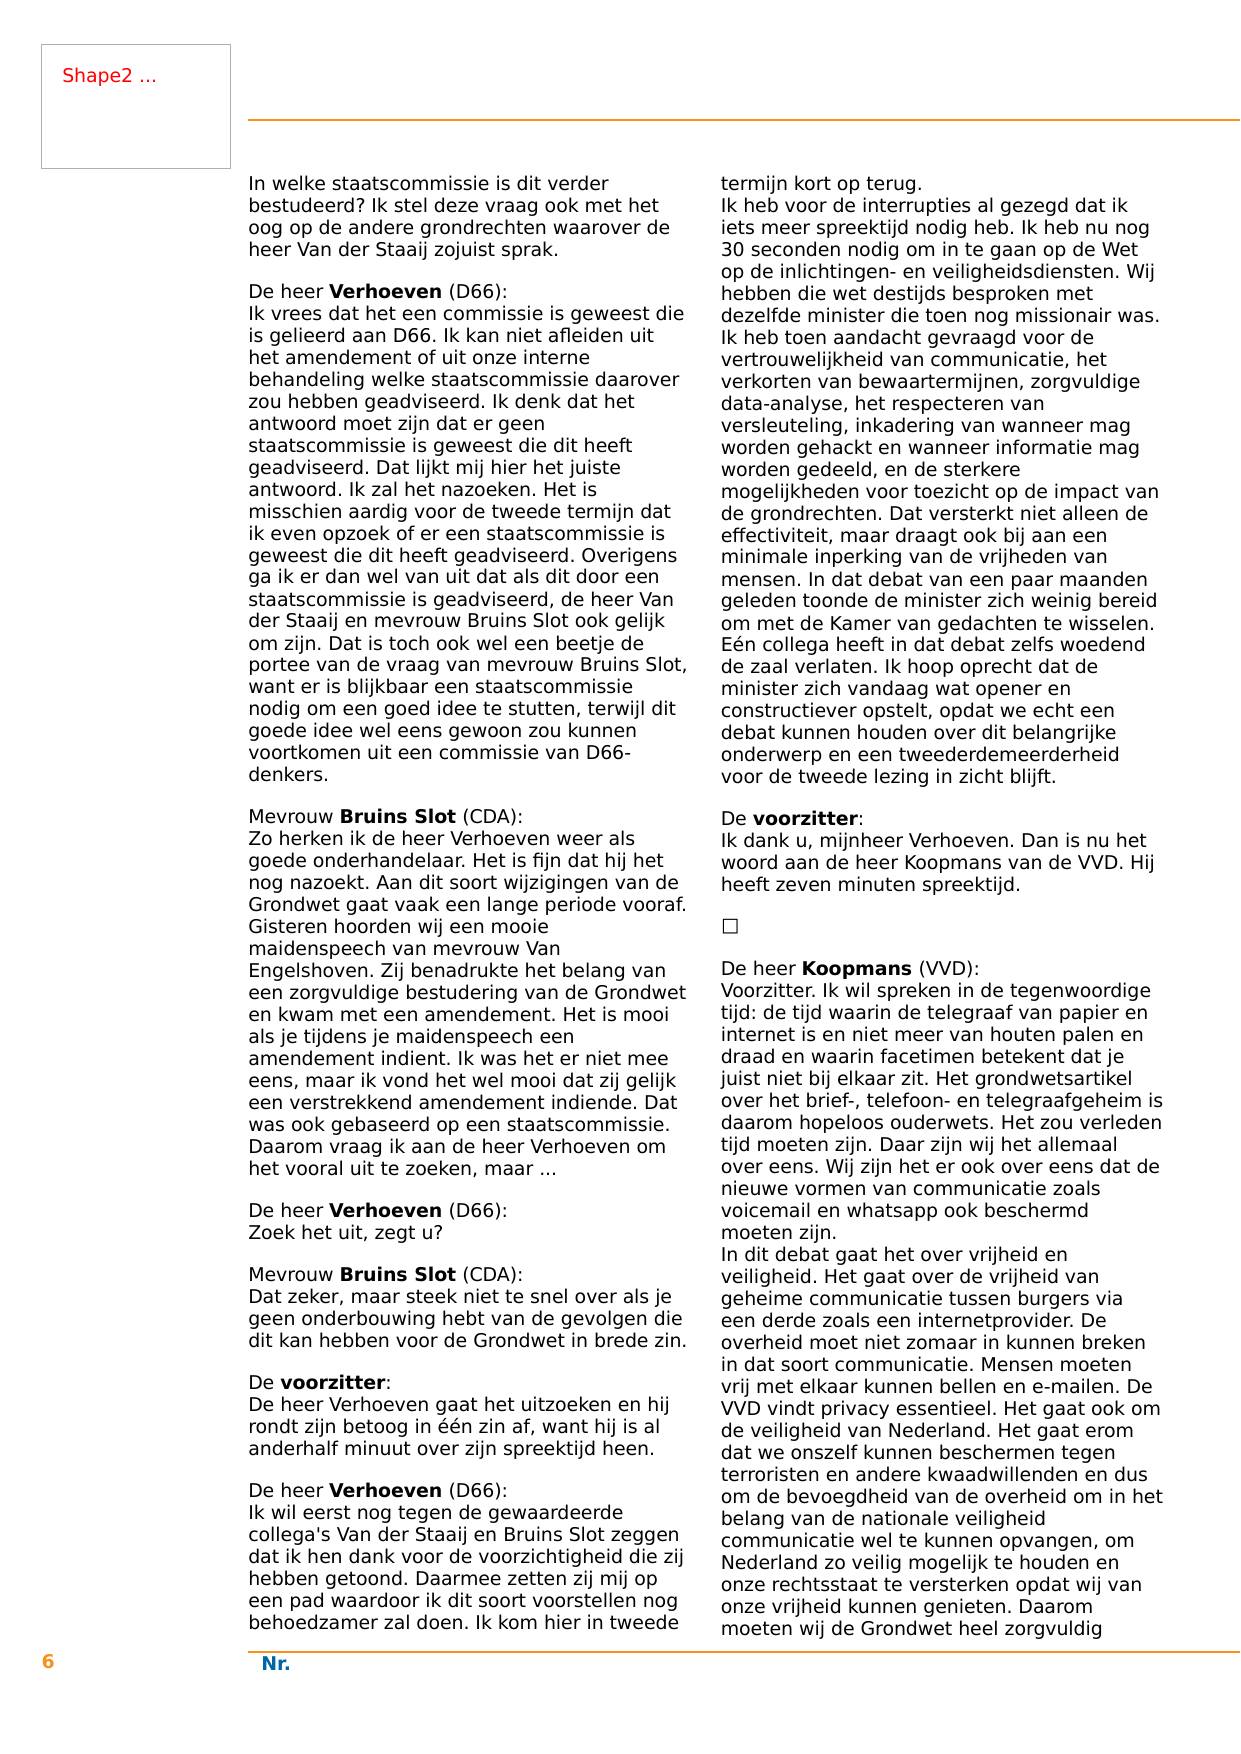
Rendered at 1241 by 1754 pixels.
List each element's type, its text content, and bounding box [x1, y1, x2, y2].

text In dit debat gaat het over vrijheid en veiligheid. Het gaat over de vrijheid van geheime communicatie tussen burgers via een derde zoals een internetprovider. De overheid moet niet zomaar in kunnen breken in dat soort communicatie. Mensen moeten vrij met elkaar kunnen bellen en e-mailen. De VVD vindt privacy essentieel. Het gaat ook om de veiligheid van Nederland. Het gaat erom dat we onszelf kunnen beschermen tegen terroristen en andere kwaadwillenden en dus om de bevoegdheid van de overheid om in het belang van de nationale veiligheid communicatie wel te kunnen opvangen, om Nederland zo veilig mogelijk te houden en onze rechtsstaat te versterken opdat wij van onze vrijheid kunnen genieten. Daarom moeten wij de Grondwet heel zorgvuldig [721, 1244, 1163, 1639]
text De heer Verhoeven (D66): [248, 1480, 691, 1502]
text De heer Verhoeven (D66): [248, 281, 691, 303]
text De voorzitter: [721, 808, 1163, 830]
text De heer Verhoeven gaat het uitzoeken en hij rondt zijn betoog in één zin af, want hij is al anderhalf minuut over zijn spreektijd heen. [248, 1394, 691, 1460]
text termijn kort op terug. [721, 173, 1163, 195]
text Ik vrees dat het een commissie is geweest die is gelieerd aan D66. Ik kan niet afleiden uit het amendement of uit onze interne behandeling welke staatscommissie daarover zou hebben geadviseerd. Ik denk dat het antwoord moet zijn dat er geen staatscommissie is geweest die dit heeft geadviseerd. Dat lijkt mij hier het juiste antwoord. Ik zal het nazoeken. Het is misschien aardig voor de tweede termijn dat ik even opzoek of er een staatscommissie is geweest die dit heeft geadviseerd. Overigens ga ik er dan wel van uit dat als dit door een staatscommissie is geadviseerd, de heer Van der Staaij en mevrouw Bruins Slot ook gelijk om zijn. Dat is toch ook wel een beetje de portee van de vraag van mevrouw Bruins Slot, want er is blijkbaar een staatscommissie nodig om een goed idee te stutten, terwijl dit goede idee wel eens gewoon zou kunnen voortkomen uit een commissie van D66-denkers. [248, 303, 691, 786]
text Dat zeker, maar steek niet te snel over als je geen onderbouwing hebt van de gevolgen die dit kan hebben voor de Grondwet in brede zin. [248, 1286, 691, 1352]
text De heer Koopmans (VVD): [721, 958, 1163, 980]
text De voorzitter: [248, 1372, 691, 1394]
text In welke staatscommissie is dit verder bestudeerd? Ik stel deze vraag ook met het oog op de andere grondrechten waarover de heer Van der Staaij zojuist sprak. [248, 173, 691, 261]
text Voorzitter. Ik wil spreken in de tegenwoordige tijd: de tijd waarin de telegraaf van papier en internet is en niet meer van houten palen en draad en waarin facetimen betekent dat je juist niet bij elkaar zit. Het grondwetsartikel over het brief-, telefoon- en telegraafgeheim is daarom hopeloos ouderwets. Het zou verleden tijd moeten zijn. Daar zijn wij het allemaal over eens. Wij zijn het er ook over eens dat de nieuwe vormen van communicatie zoals voicemail en whatsapp ook beschermd moeten zijn. [721, 980, 1163, 1244]
text Ik wil eerst nog tegen de gewaardeerde collega's Van der Staaij en Bruins Slot zeggen dat ik hen dank voor de voorzichtigheid die zij hebben getoond. Daarmee zetten zij mij op een pad waardoor ik dit soort voorstellen nog behoedzamer zal doen. Ik kom hier in tweede [248, 1502, 691, 1633]
text Mevrouw Bruins Slot (CDA): [248, 806, 691, 828]
text De heer Verhoeven (D66): [248, 1200, 691, 1222]
text Ik heb voor de interrupties al gezegd dat ik iets meer spreektijd nodig heb. Ik heb nu nog 30 seconden nodig om in te gaan op de Wet op de inlichtingen- en veiligheidsdiensten. Wij hebben die wet destijds besproken met dezelfde minister die toen nog missionair was. Ik heb toen aandacht gevraagd voor de vertrouwelijkheid van communicatie, het verkorten van bewaartermijnen, zorgvuldige data-analyse, het respecteren van versleuteling, inkadering van wanneer mag worden gehackt en wanneer informatie mag worden gedeeld, en de sterkere mogelijkheden voor toezicht op de impact van de grondrechten. Dat versterkt niet alleen de effectiviteit, maar draagt ook bij aan een minimale inperking van de vrijheden van mensen. In dat debat van een paar maanden geleden toonde de minister zich weinig bereid om met de Kamer van gedachten te wisselen. Eén collega heeft in dat debat zelfs woedend de zaal verlaten. Ik hoop oprecht dat de minister zich vandaag wat opener en constructiever opstelt, opdat we echt een debat kunnen houden over dit belangrijke onderwerp en een tweederdemeerderheid voor de tweede lezing in zicht blijft. [721, 195, 1163, 788]
text Zo herken ik de heer Verhoeven weer als goede onderhandelaar. Het is fijn dat hij het nog nazoekt. Aan dit soort wijzigingen van de Grondwet gaat vaak een lange periode vooraf. Gisteren hoorden wij een mooie maidenspeech van mevrouw Van Engelshoven. Zij benadrukte het belang van een zorgvuldige bestudering van de Grondwet en kwam met een amendement. Het is mooi als je tijdens je maidenspeech een amendement indient. Ik was het er niet mee eens, maar ik vond het wel mooi dat zij gelijk een verstrekkend amendement indiende. Dat was ook gebaseerd op een staatscommissie. Daarom vraag ik aan de heer Verhoeven om het vooral uit te zoeken, maar ... [248, 828, 691, 1180]
text Ik dank u, mijnheer Verhoeven. Dan is nu het woord aan de heer Koopmans van de VVD. Hij heeft zeven minuten spreektijd. [721, 830, 1163, 896]
text Mevrouw Bruins Slot (CDA): [248, 1264, 691, 1286]
text ⬜ [721, 916, 1163, 938]
text Zoek het uit, zegt u? [248, 1222, 691, 1244]
